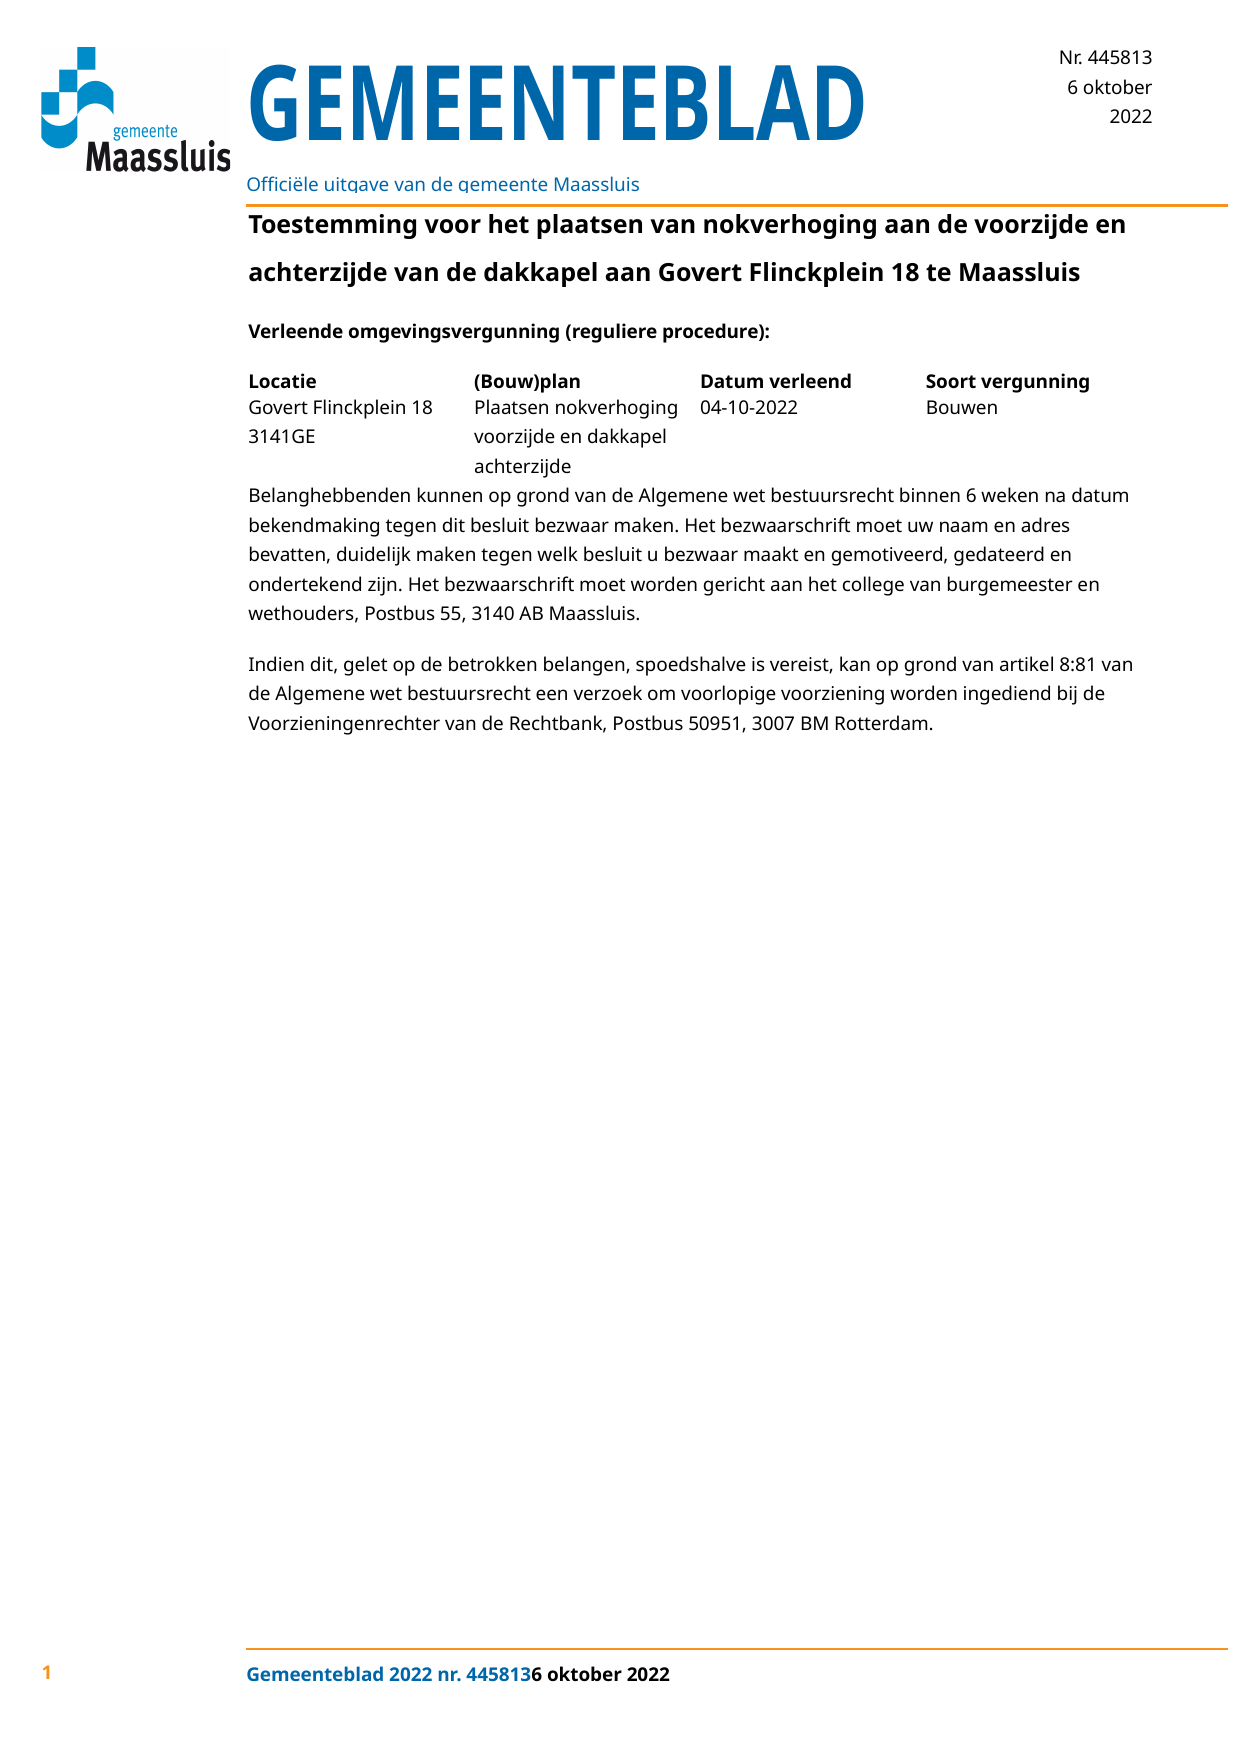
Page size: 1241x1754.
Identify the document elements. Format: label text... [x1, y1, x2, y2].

text Indien dit, gelet op de betrokken belangen, spoedshalve is vereist, kan op grond van artikel 8:81 van de Algemene wet bestuursrecht een verzoek om voorlopige voorziening worden ingediend bij de Voorzieningenrechter van de Rechtbank, Postbus 50951, 3007 BM Rotterdam. [248, 651, 1152, 736]
table_header Locatie [248, 369, 474, 394]
table_cell Bouwen [926, 394, 1152, 479]
table_header Datum verleend [700, 369, 926, 394]
table_cell Plaatsen nokverhoging voorzijde en dakkapel achterzijde [474, 394, 700, 479]
text Toestemming voor het plaatsen van nokverhoging aan de voorzijde en achterzijde van de dakkapel aan Govert Flinckplein 18 te Maassluis [248, 207, 1152, 288]
table_cell Govert Flinckplein 18 3141GE [248, 394, 474, 479]
table_header (Bouw)plan [474, 369, 700, 394]
picture [41, 47, 231, 172]
table_header Soort vergunning [926, 369, 1152, 394]
picture [41, 47, 77, 92]
text Belanghebbenden kunnen op grond van de Algemene wet bestuursrecht binnen 6 weken na datum bekendmaking tegen dit besluit bezwaar maken. Het bezwaarschrift moet uw naam en adres bevatten, duidelijk maken tegen welk besluit u bezwaar maakt en gemotiveerd, gedateerd en ondertekend zijn. Het bezwaarschrift moet worden gericht aan het college van burgemeester en wethouders, Postbus 55, 3140 AB Maassluis. [248, 482, 1152, 626]
text Verleende omgevingsvergunning (reguliere procedure): [248, 318, 1152, 344]
table_cell 04-10-2022 [700, 394, 926, 479]
